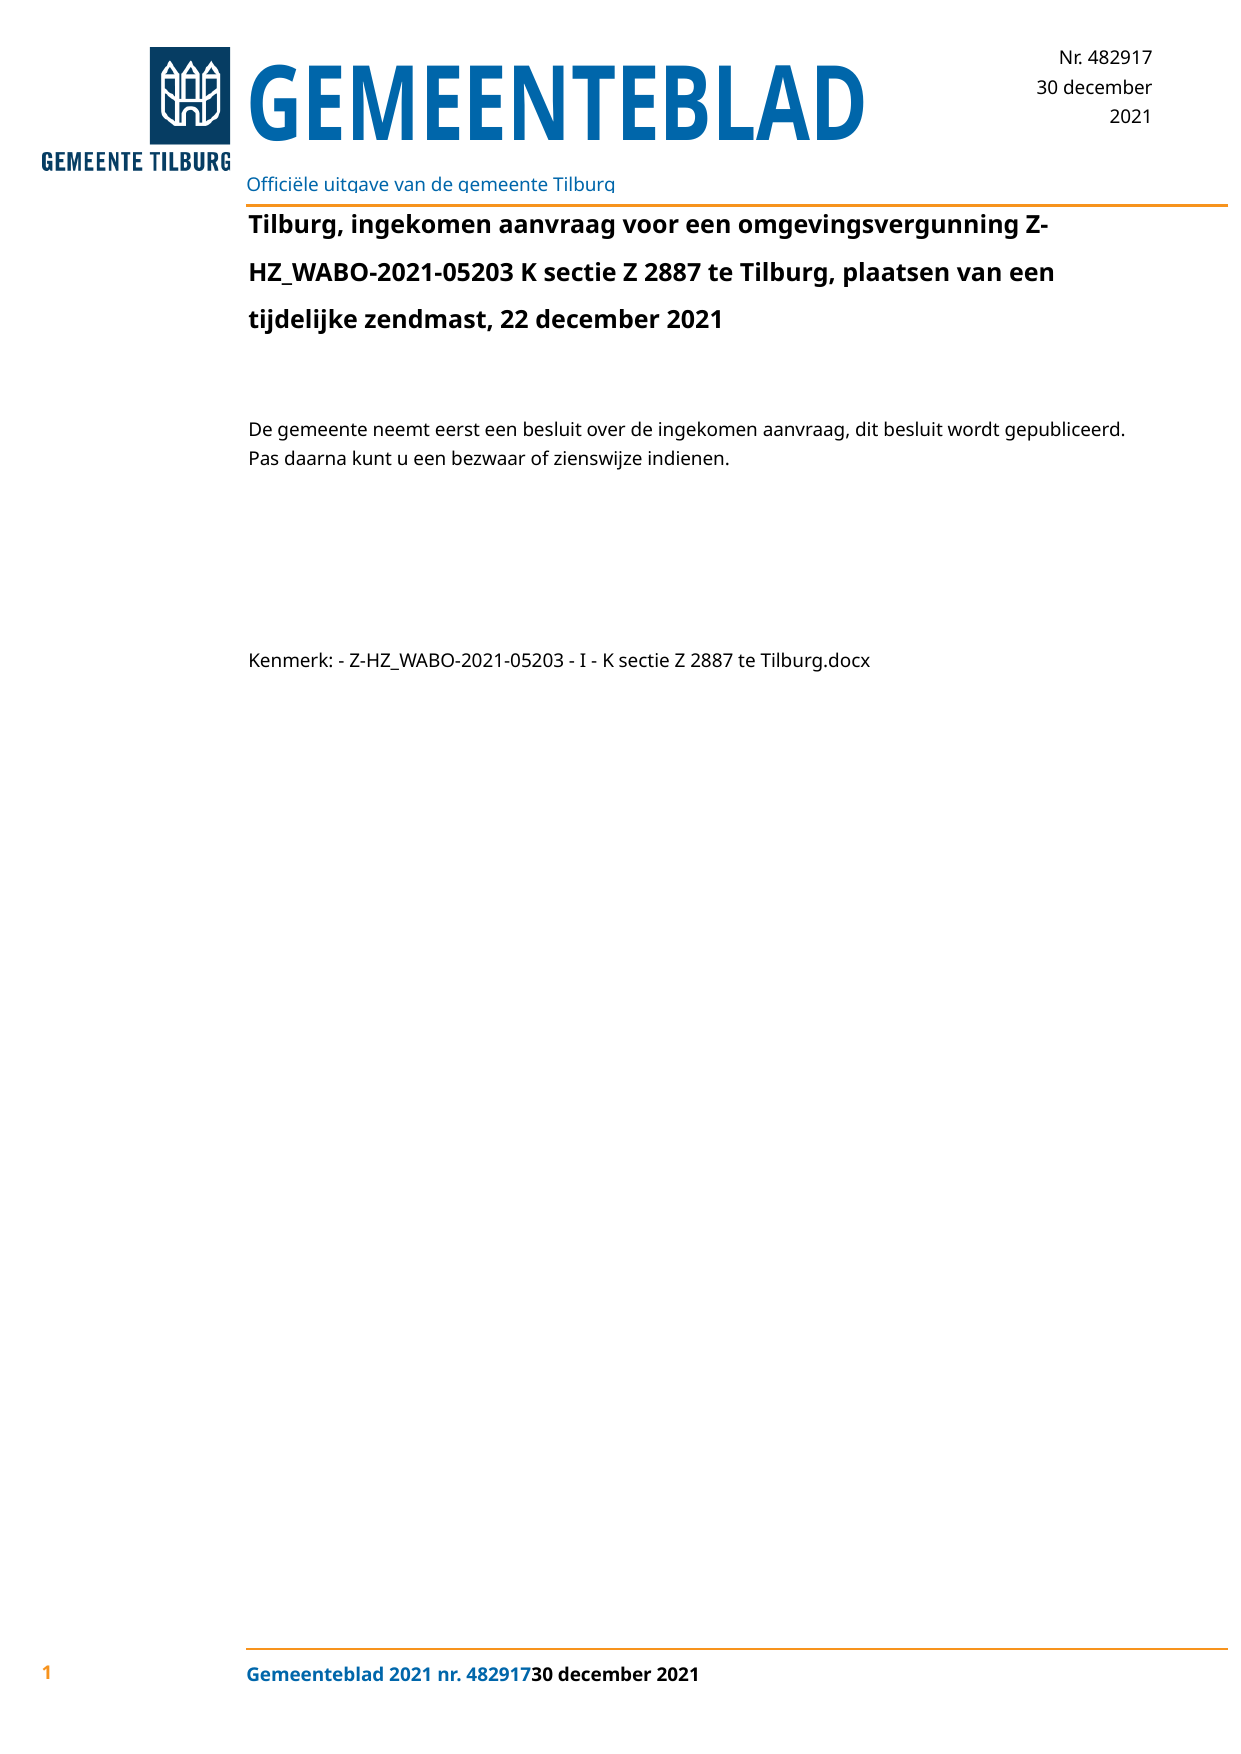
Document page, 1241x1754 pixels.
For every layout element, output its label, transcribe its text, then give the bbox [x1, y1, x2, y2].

text De gemeente neemt eerst een besluit over de ingekomen aanvraag, dit besluit wordt gepubliceerd. Pas daarna kunt u een bezwaar of zienswijze indienen. [248, 416, 1152, 471]
text Tilburg, ingekomen aanvraag voor een omgevingsvergunning Z-HZ_WABO-2021-05203 K sectie Z 2887 te Tilburg, plaatsen van een tijdelijke zendmast, 22 december 2021 [248, 207, 1152, 336]
picture [41, 47, 231, 172]
text Kenmerk: - Z-HZ_WABO-2021-05203 - I - K sectie Z 2887 te Tilburg.docx [248, 647, 1152, 673]
